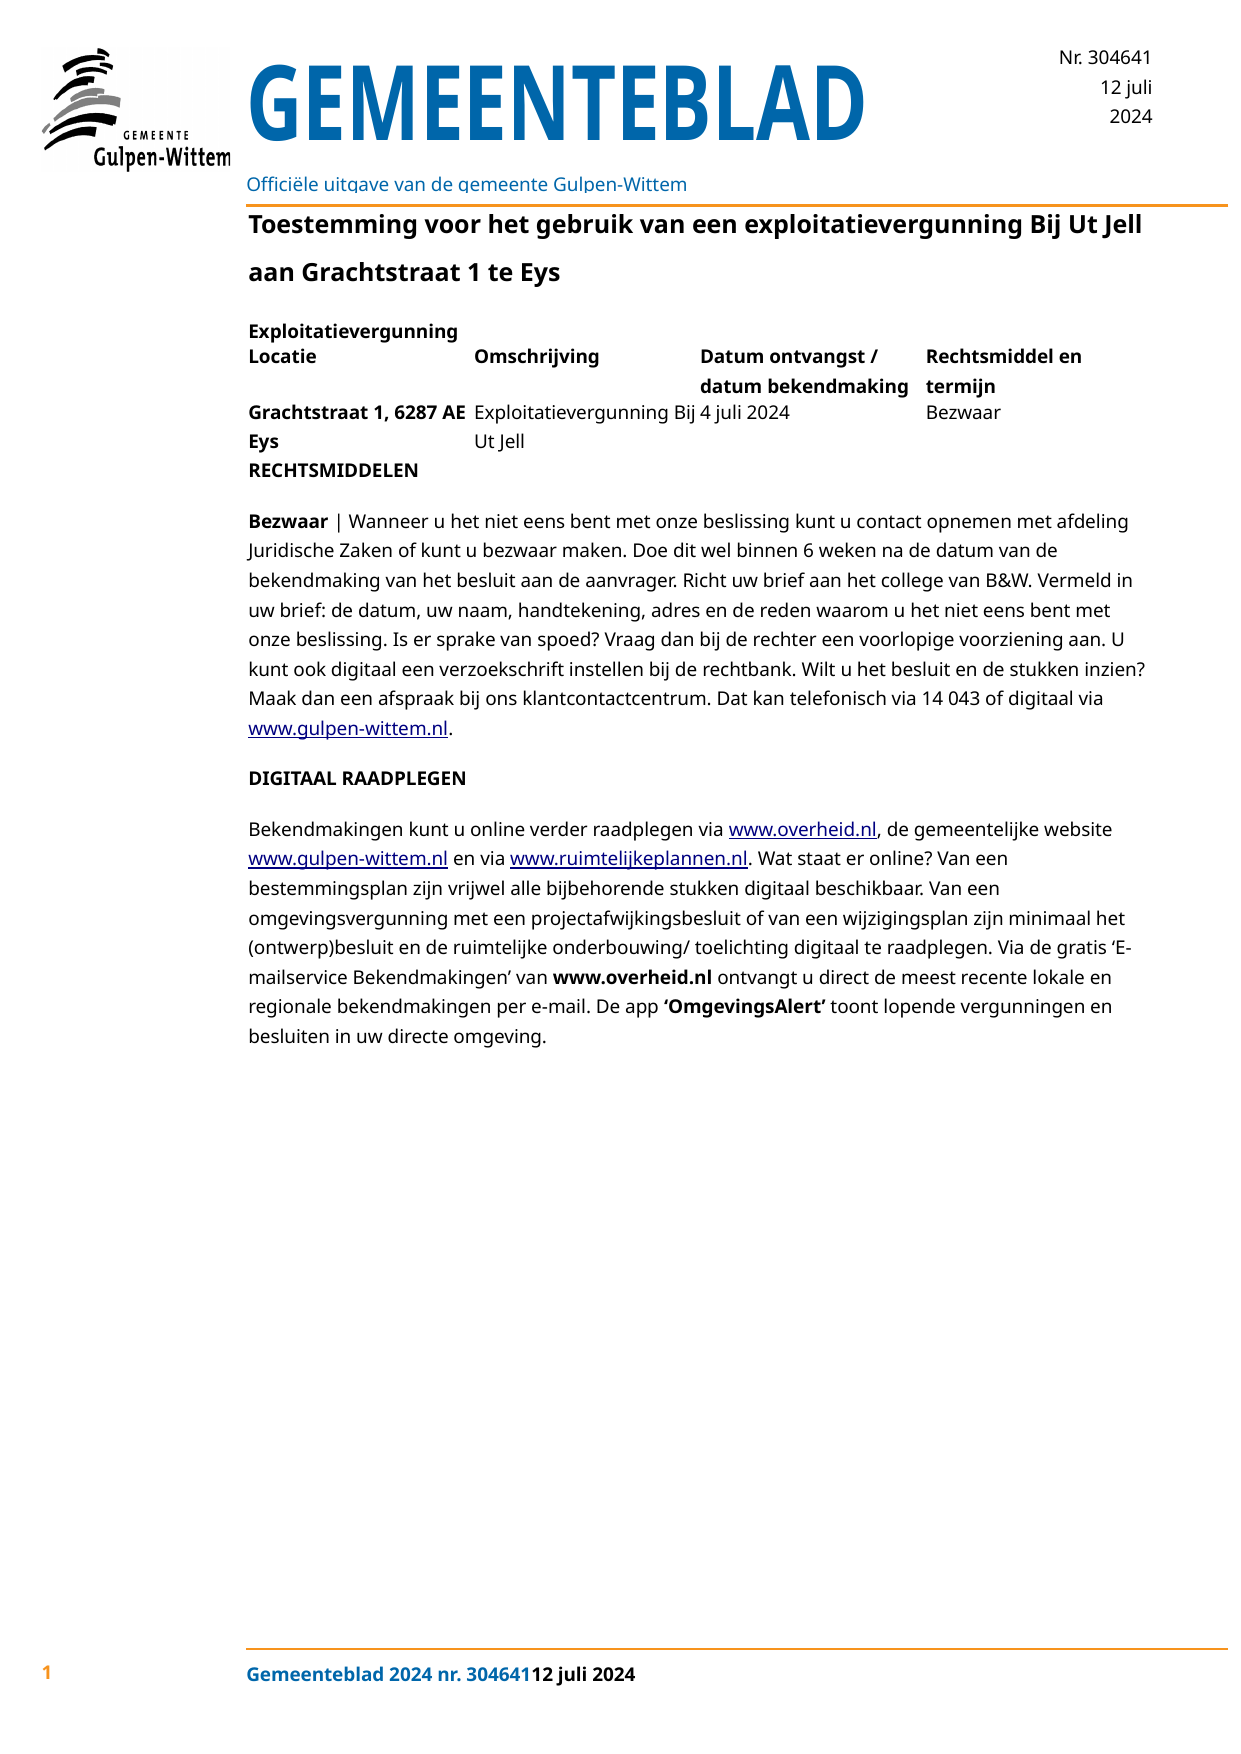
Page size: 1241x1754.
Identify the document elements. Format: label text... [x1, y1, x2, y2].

table_cell Locatie [248, 344, 474, 399]
table_cell 4 juli 2024 [700, 399, 926, 454]
text Bekendmakingen kunt u online verder raadplegen via www.overheid.nl, de gemeentelijke website www.gulpen-wittem.nl en via www.ruimtelijkeplannen.nl. Wat staat er online? Van een bestemmingsplan zijn vrijwel alle bijbehorende stukken digitaal beschikbaar. Van een omgevingsvergunning met een projectafwijkingsbesluit of van een wijzigingsplan zijn minimaal het (ontwerp)besluit en de ruimtelijke onderbouwing/ toelichting digitaal te raadplegen. Via de gratis ‘E-mailservice Bekendmakingen’ van www.overheid.nl ontvangt u direct de meest recente lokale en regionale bekendmakingen per e-mail. De app ‘OmgevingsAlert’ toont lopende vergunningen en besluiten in uw directe omgeving. [248, 816, 1152, 1049]
text RECHTSMIDDELEN [248, 458, 1152, 483]
table_cell Bezwaar [926, 399, 1152, 454]
table_cell Grachtstraat 1, 6287 AE Eys [248, 399, 474, 454]
text Toestemming voor het gebruik van een exploitatievergunning Bij Ut Jell aan Grachtstraat 1 te Eys [248, 207, 1152, 288]
table_cell Exploitatievergunning Bij Ut Jell [474, 399, 700, 454]
text DIGITAAL RAADPLEGEN [248, 766, 1152, 791]
picture [41, 47, 231, 172]
table_cell Datum ontvangst / datum bekendmaking [700, 344, 926, 399]
table_cell Omschrijving [474, 344, 700, 399]
table_header Exploitatievergunning [248, 318, 1152, 344]
table_cell Rechtsmiddel en termijn [926, 344, 1152, 399]
text Bezwaar | Wanneer u het niet eens bent met onze beslissing kunt u contact opnemen met afdeling Juridische Zaken of kunt u bezwaar maken. Doe dit wel binnen 6 weken na de datum van de bekendmaking van het besluit aan de aanvrager. Richt uw brief aan het college van B&W. Vermeld in uw brief: de datum, uw naam, handtekening, adres en de reden waarom u het niet eens bent met onze beslissing. Is er sprake van spoed? Vraag dan bij de rechter een voorlopige voorziening aan. U kunt ook digitaal een verzoekschrift instellen bij de rechtbank. Wilt u het besluit en de stukken inzien? Maak dan een afspraak bij ons klantcontactcentrum. Dat kan telefonisch via 14 043 of digitaal via www.gulpen-wittem.nl. [248, 508, 1152, 741]
